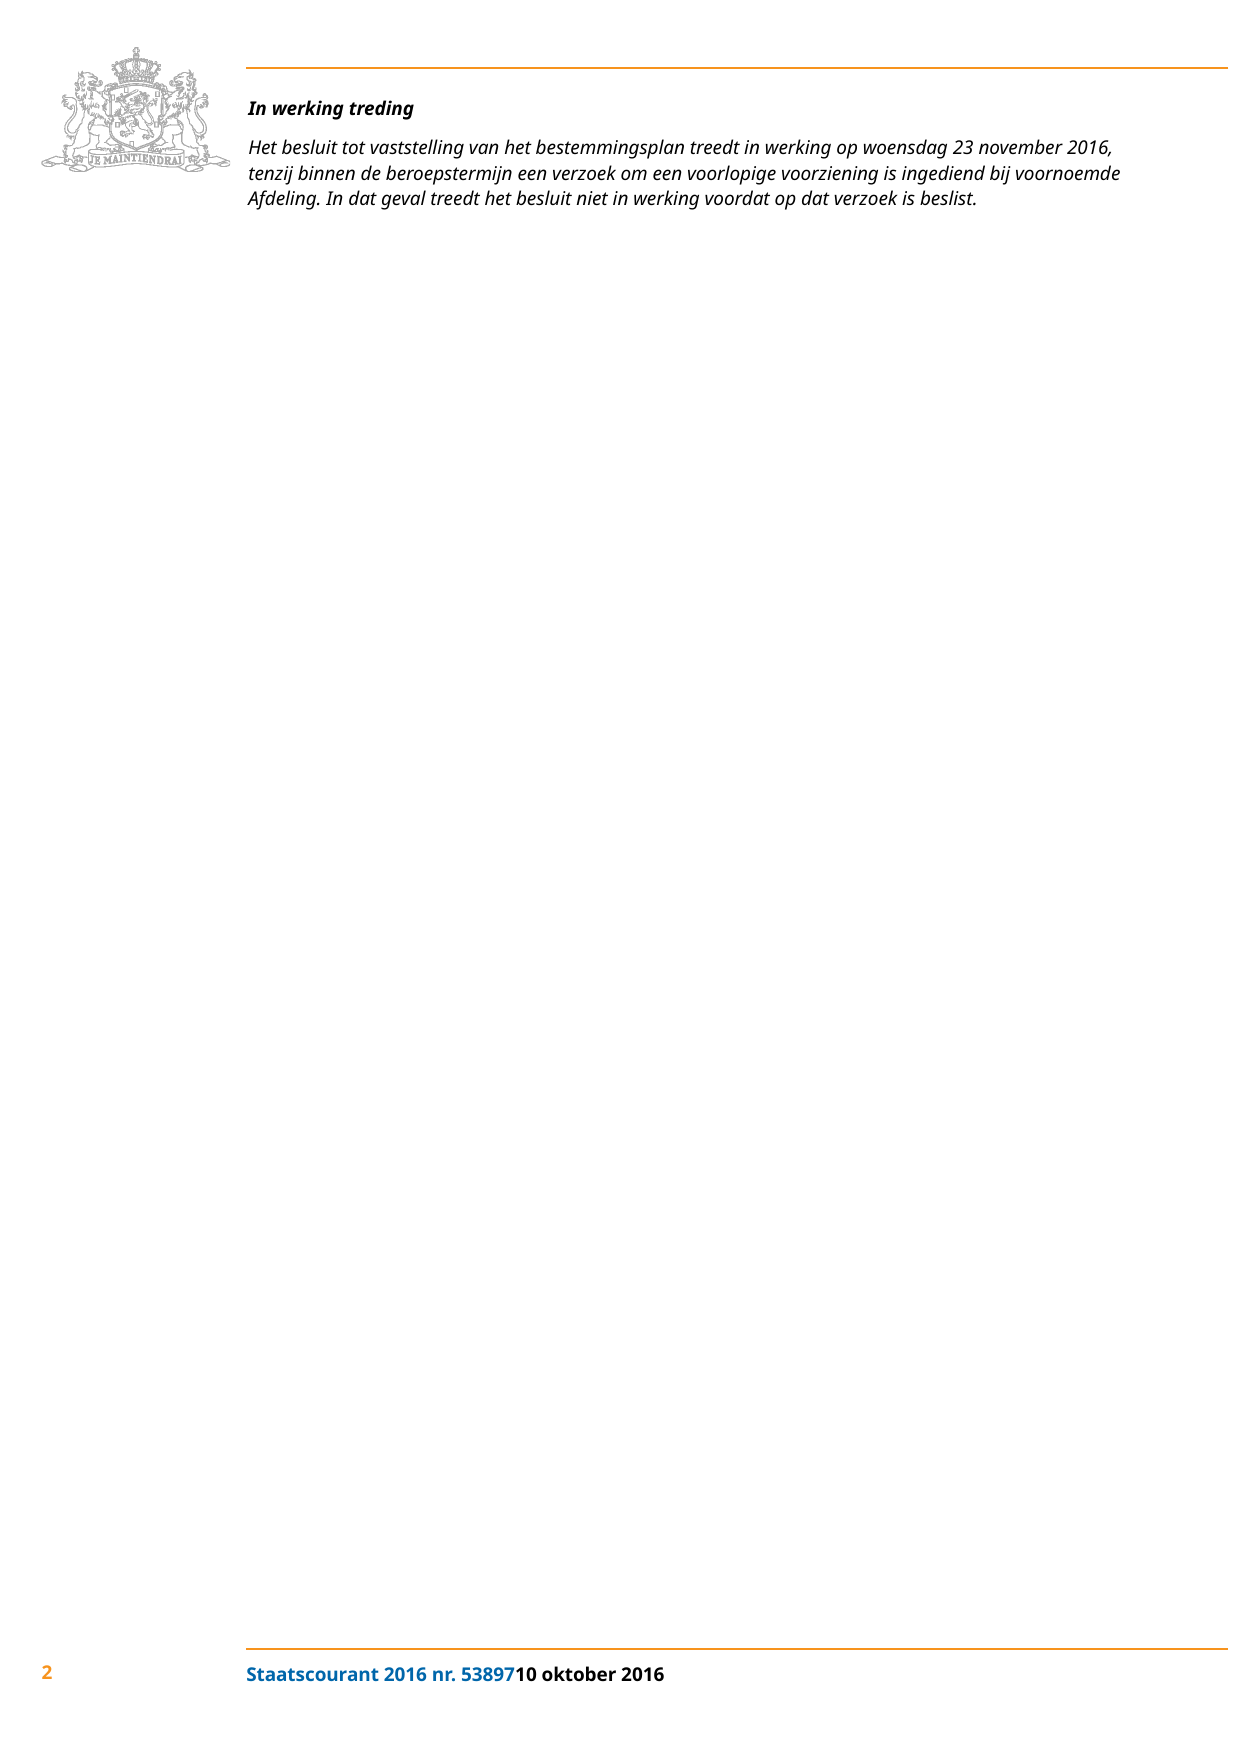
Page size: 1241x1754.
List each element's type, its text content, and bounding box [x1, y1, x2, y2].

picture [41, 47, 231, 172]
text Het besluit tot vaststelling van het bestemmingsplan treedt in werking op woensdag 23 november 2016, tenzij binnen de beroepstermijn een verzoek om een voorlopige voorziening is ingediend bij voornoemde Afdeling. In dat geval treedt het besluit niet in werking voordat op dat verzoek is beslist. [248, 134, 1152, 211]
text In werking treding [248, 95, 1152, 121]
